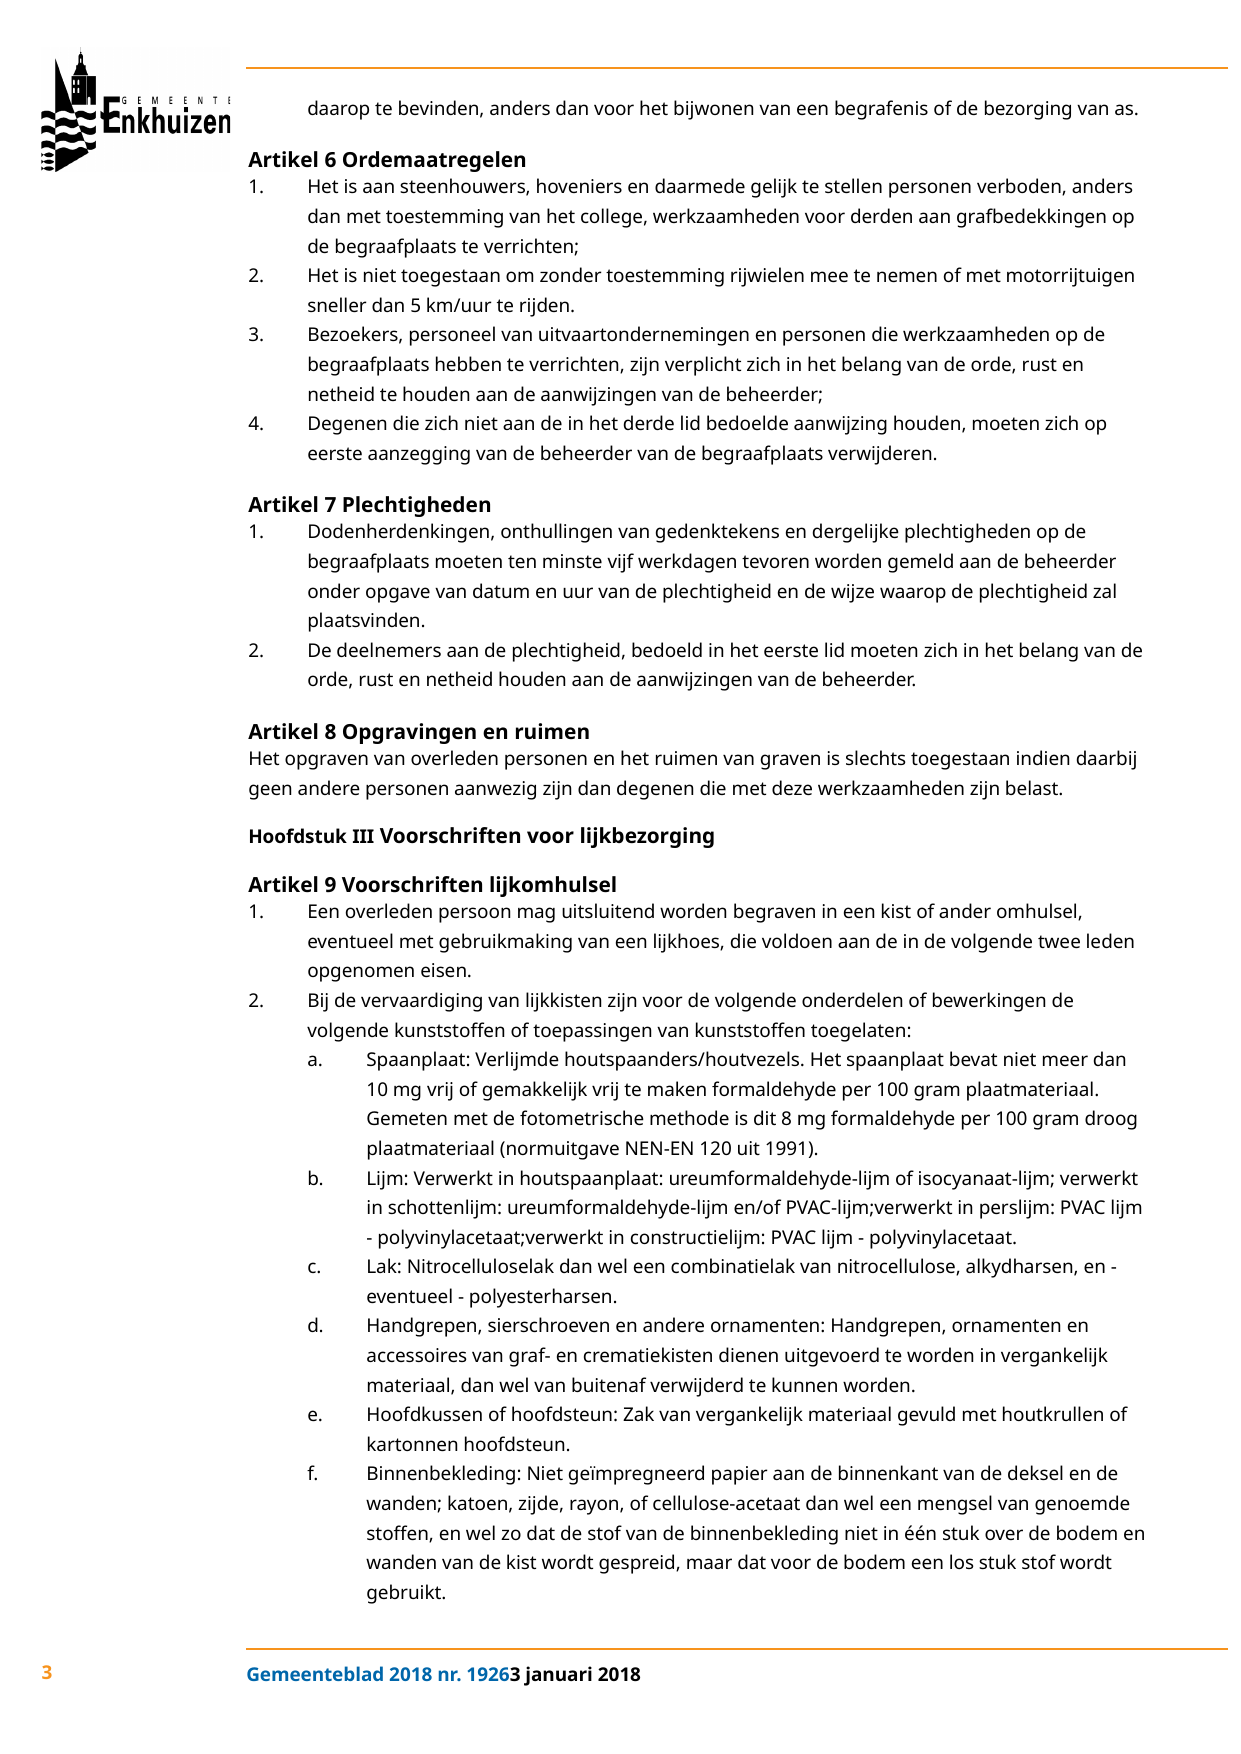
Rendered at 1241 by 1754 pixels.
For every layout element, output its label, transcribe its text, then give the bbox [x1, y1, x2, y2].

list Lak: Nitrocelluloselak dan wel een combinatielak van nitrocellulose, alkydharsen, en - eventueel - polyesterharsen. [307, 1253, 1152, 1309]
list Dodenherdenkingen, onthullingen van gedenktekens en dergelijke plechtigheden op de begraafplaats moeten ten minste vijf werkdagen tevoren worden gemeld aan de beheerder onder opgave van datum en uur van de plechtigheid en de wijze waarop de plechtigheid zal plaatsvinden. [248, 519, 1152, 633]
text Artikel 9 Voorschriften lijkomhulsel [248, 870, 1152, 898]
text Artikel 8 Opgravingen en ruimen [248, 717, 1152, 746]
text Hoofdstuk III Voorschriften voor lijkbezorging [248, 821, 1152, 849]
list Binnenbekleding: Niet geïmpregneerd papier aan de binnenkant van de deksel en de wanden; katoen, zijde, rayon, of cellulose-acetaat dan wel een mengsel van genoemde stoffen, en wel zo dat de stof van de binnenbekleding niet in één stuk over de bodem en wanden van de kist wordt gespreid, maar dat voor de bodem een los stuk stof wordt gebruikt. [307, 1461, 1152, 1604]
list Bezoekers, personeel van uitvaartondernemingen en personen die werkzaamheden op de begraafplaats hebben te verrichten, zijn verplicht zich in het belang van de orde, rust en netheid te houden aan de aanwijzingen van de beheerder; [248, 322, 1152, 406]
list Bij de vervaardiging van lijkkisten zijn voor de volgende onderdelen of bewerkingen de volgende kunststoffen of toepassingen van kunststoffen toegelaten: [248, 987, 1152, 1042]
list Het is aan steenhouwers, hoveniers en daarmede gelijk te stellen personen verboden, anders dan met toestemming van het college, werkzaamheden voor derden aan grafbedekkingen op de begraafplaats te verrichten; [248, 174, 1152, 258]
list Degenen die zich niet aan de in het derde lid bedoelde aanwijzing houden, moeten zich op eerste aanzegging van de beheerder van de begraafplaats verwijderen. [248, 410, 1152, 466]
picture [41, 47, 231, 172]
list De deelnemers aan de plechtigheid, bedoeld in het eerste lid moeten zich in het belang van de orde, rust en netheid houden aan de aanwijzingen van de beheerder. [248, 637, 1152, 692]
list Handgrepen, sierschroeven en andere ornamenten: Handgrepen, ornamenten en accessoires van graf- en crematiekisten dienen uitgevoerd te worden in vergankelijk materiaal, dan wel van buitenaf verwijderd te kunnen worden. [307, 1313, 1152, 1397]
list Spaanplaat: Verlijmde houtspaanders/houtvezels. Het spaanplaat bevat niet meer dan 10 mg vrij of gemakkelijk vrij te maken formaldehyde per 100 gram plaatmateriaal. Gemeten met de fotometrische methode is dit 8 mg formaldehyde per 100 gram droog plaatmateriaal (normuitgave NEN-EN 120 uit 1991). [307, 1046, 1152, 1161]
list Hoofdkussen of hoofdsteun: Zak van vergankelijk materiaal gevuld met houtkrullen of kartonnen hoofdsteun. [307, 1401, 1152, 1457]
text Het opgraven van overleden personen en het ruimen van graven is slechts toegestaan indien daarbij geen andere personen aanwezig zijn dan degenen die met deze werkzaamheden zijn belast. [248, 746, 1152, 801]
text Artikel 7 Plechtigheden [248, 490, 1152, 519]
list Het is niet toegestaan om zonder toestemming rijwielen mee te nemen of met motorrijtuigen sneller dan 5 km/uur te rijden. [248, 262, 1152, 318]
list Lijm: Verwerkt in houtspaanplaat: ureumformaldehyde-lijm of isocyanaat-lijm; verwerkt in schottenlijm: ureumformaldehyde-lijm en/of PVAC-lijm; verwerkt in perslijm: PVAC lijm - polyvinylacetaat; verwerkt in constructielijm: PVAC lijm - polyvinylacetaat. [307, 1165, 1152, 1249]
text Artikel 6 Ordemaatregelen [248, 145, 1152, 174]
list Een overleden persoon mag uitsluitend worden begraven in een kist of ander omhulsel, eventueel met gebruikmaking van een lijkhoes, die voldoen aan de in de volgende twee leden opgenomen eisen. [248, 898, 1152, 983]
list daarop te bevinden, anders dan voor het bijwonen van een begrafenis of de bezorging van as. [248, 95, 1152, 121]
